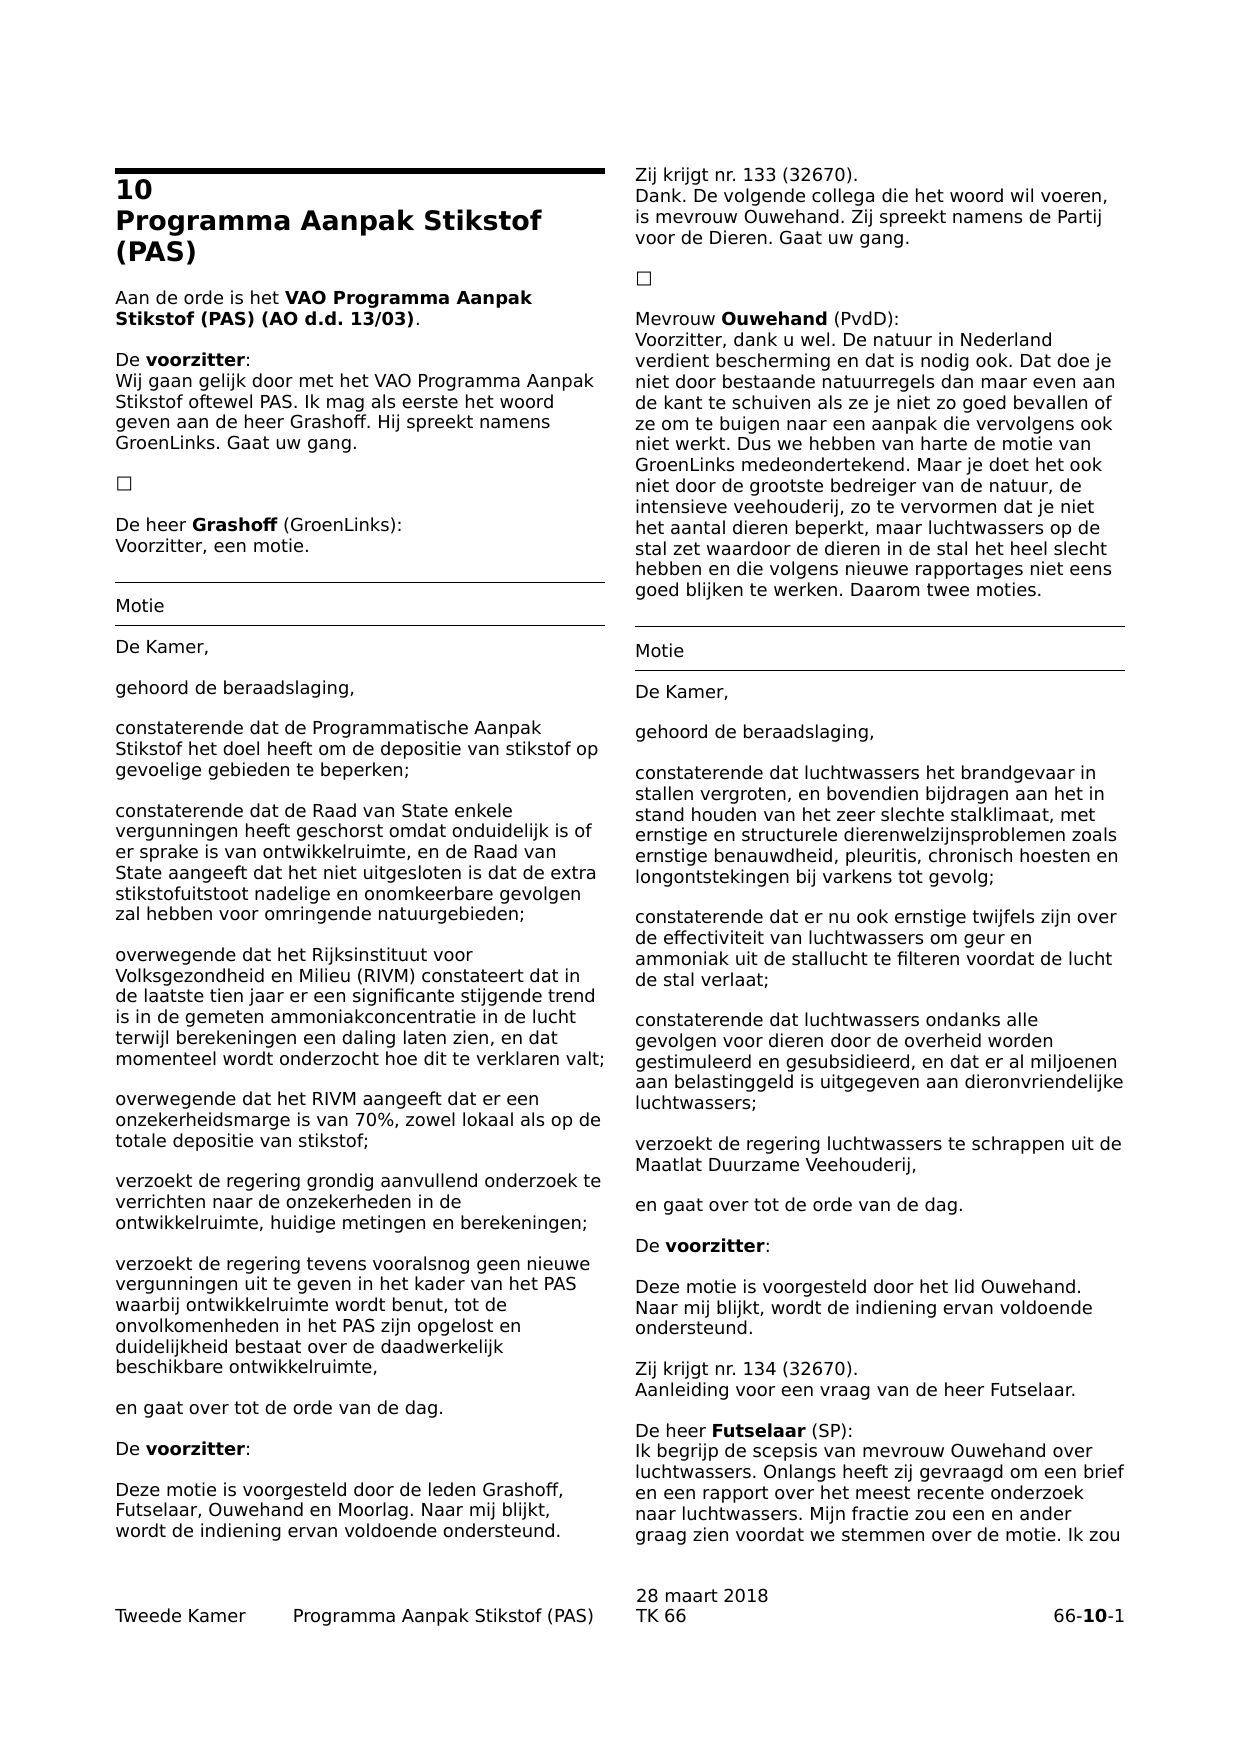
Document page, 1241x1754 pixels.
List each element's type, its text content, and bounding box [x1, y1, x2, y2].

text gehoord de beraadslaging, [115, 677, 605, 698]
text overwegende dat het RIVM aangeeft dat er een onzekerheidsmarge is van 70%, zowel lokaal als op de totale depositie van stikstof; [115, 1089, 605, 1151]
text constaterende dat luchtwassers het brandgevaar in stallen vergroten, en bovendien bijdragen aan het in stand houden van het zeer slechte stalklimaat, met ernstige en structurele dierenwelzijnsproblemen zoals ernstige benauwdheid, pleuritis, chronisch hoesten en longontstekingen bij varkens tot gevolg; [635, 763, 1125, 887]
text Aan de orde is het VAO Programma Aanpak Stikstof (PAS) (AO d.d. 13/03). [115, 288, 605, 330]
text ⬜ [635, 268, 1125, 289]
text ⬜ [115, 474, 605, 494]
text Aanleiding voor een vraag van de heer Futselaar. [635, 1380, 1125, 1401]
text verzoekt de regering grondig aanvullend onderzoek te verrichten naar de onzekerheden in de ontwikkelruimte, huidige metingen en berekeningen; [115, 1171, 605, 1233]
text Voorzitter, een motie. [115, 535, 605, 556]
text gehoord de beraadslaging, [635, 722, 1125, 743]
text Voorzitter, dank u wel. De natuur in Nederland verdient bescherming en dat is nodig ook. Dat doe je niet door bestaande natuurregels dan maar even aan de kant te schuiven als ze je niet zo goed bevallen of ze om te buigen naar een aanpak die vervolgens ook niet werkt. Dus we hebben van harte de motie van GroenLinks medeondertekend. Maar je doet het ook niet door de grootste bedreiger van de natuur, de intensieve veehouderij, zo te vervormen dat je niet het aantal dieren beperkt, maar luchtwassers op de stal zet waardoor de dieren in de stal het heel slecht hebben en die volgens nieuwe rapportages niet eens goed blijken te werken. Daarom twee moties. [635, 330, 1125, 601]
text verzoekt de regering luchtwassers te schrappen uit de Maatlat Duurzame Veehouderij, [635, 1134, 1125, 1175]
text De voorzitter: [115, 1439, 605, 1459]
text De Kamer, [115, 637, 605, 657]
text constaterende dat de Programmatische Aanpak Stikstof het doel heeft om de depositie van stikstof op gevoelige gebieden te beperken; [115, 718, 605, 780]
text verzoekt de regering tevens vooralsnog geen nieuwe vergunningen uit te geven in het kader van het PAS waarbij ontwikkelruimte wordt benut, tot de onvolkomenheden in het PAS zijn opgelost en duidelijkheid bestaat over de daadwerkelijk beschikbare ontwikkelruimte, [115, 1253, 605, 1378]
text en gaat over tot de orde van de dag. [635, 1195, 1125, 1216]
text Ik begrijp de scepsis van mevrouw Ouwehand over luchtwassers. Onlangs heeft zij gevraagd om een brief en een rapport over het meest recente onderzoek naar luchtwassers. Mijn fractie zou een en ander graag zien voordat we stemmen over de motie. Ik zou [635, 1441, 1125, 1545]
text De Kamer, [635, 681, 1125, 702]
text Deze motie is voorgesteld door de leden Grashoff, Futselaar, Ouwehand en Moorlag. Naar mij blijkt, wordt de indiening ervan voldoende ondersteund. [115, 1479, 605, 1542]
text constaterende dat er nu ook ernstige twijfels zijn over de effectiviteit van luchtwassers om geur en ammoniak uit de stallucht te filteren voordat de lucht de stal verlaat; [635, 907, 1125, 990]
text en gaat over tot de orde van de dag. [115, 1398, 605, 1419]
text constaterende dat luchtwassers ondanks alle gevolgen voor dieren door de overheid worden gestimuleerd en gesubsidieerd, en dat er al miljoenen aan belastinggeld is uitgegeven aan dieronvriendelijke luchtwassers; [635, 1010, 1125, 1114]
text Mevrouw Ouwehand (PvdD): [635, 309, 1125, 330]
text De heer Grashoff (GroenLinks): [115, 514, 605, 535]
text Zij krijgt nr. 133 (32670). [635, 165, 1125, 186]
text Zij krijgt nr. 134 (32670). [635, 1359, 1125, 1380]
text Motie [115, 596, 605, 617]
text De voorzitter: [635, 1236, 1125, 1257]
text constaterende dat de Raad van State enkele vergunningen heeft geschorst omdat onduidelijk is of er sprake is van ontwikkelruimte, en de Raad van State aangeeft dat het niet uitgesloten is dat de extra stikstofuitstoot nadelige en onomkeerbare gevolgen zal hebben voor omringende natuurgebieden; [115, 800, 605, 925]
text Deze motie is voorgesteld door het lid Ouwehand. Naar mij blijkt, wordt de indiening ervan voldoende ondersteund. [635, 1277, 1125, 1339]
text Dank. De volgende collega die het woord wil voeren, is mevrouw Ouwehand. Zij spreekt namens de Partij voor de Dieren. Gaat uw gang. [635, 186, 1125, 248]
text De voorzitter: [115, 350, 605, 371]
text overwegende dat het Rijksinstituut voor Volksgezondheid en Milieu (RIVM) constateert dat in de laatste tien jaar er een significante stijgende trend is in de gemeten ammoniakconcentratie in de lucht terwijl berekeningen een daling laten zien, en dat momenteel wordt onderzocht hoe dit te verklaren valt; [115, 945, 605, 1069]
text Motie [635, 641, 1125, 661]
title 10 Programma Aanpak Stikstof (PAS) [115, 174, 605, 268]
text De heer Futselaar (SP): [635, 1421, 1125, 1441]
text Wij gaan gelijk door met het VAO Programma Aanpak Stikstof oftewel PAS. Ik mag als eerste het woord geven aan de heer Grashoff. Hij spreekt namens GroenLinks. Gaat uw gang. [115, 371, 605, 454]
